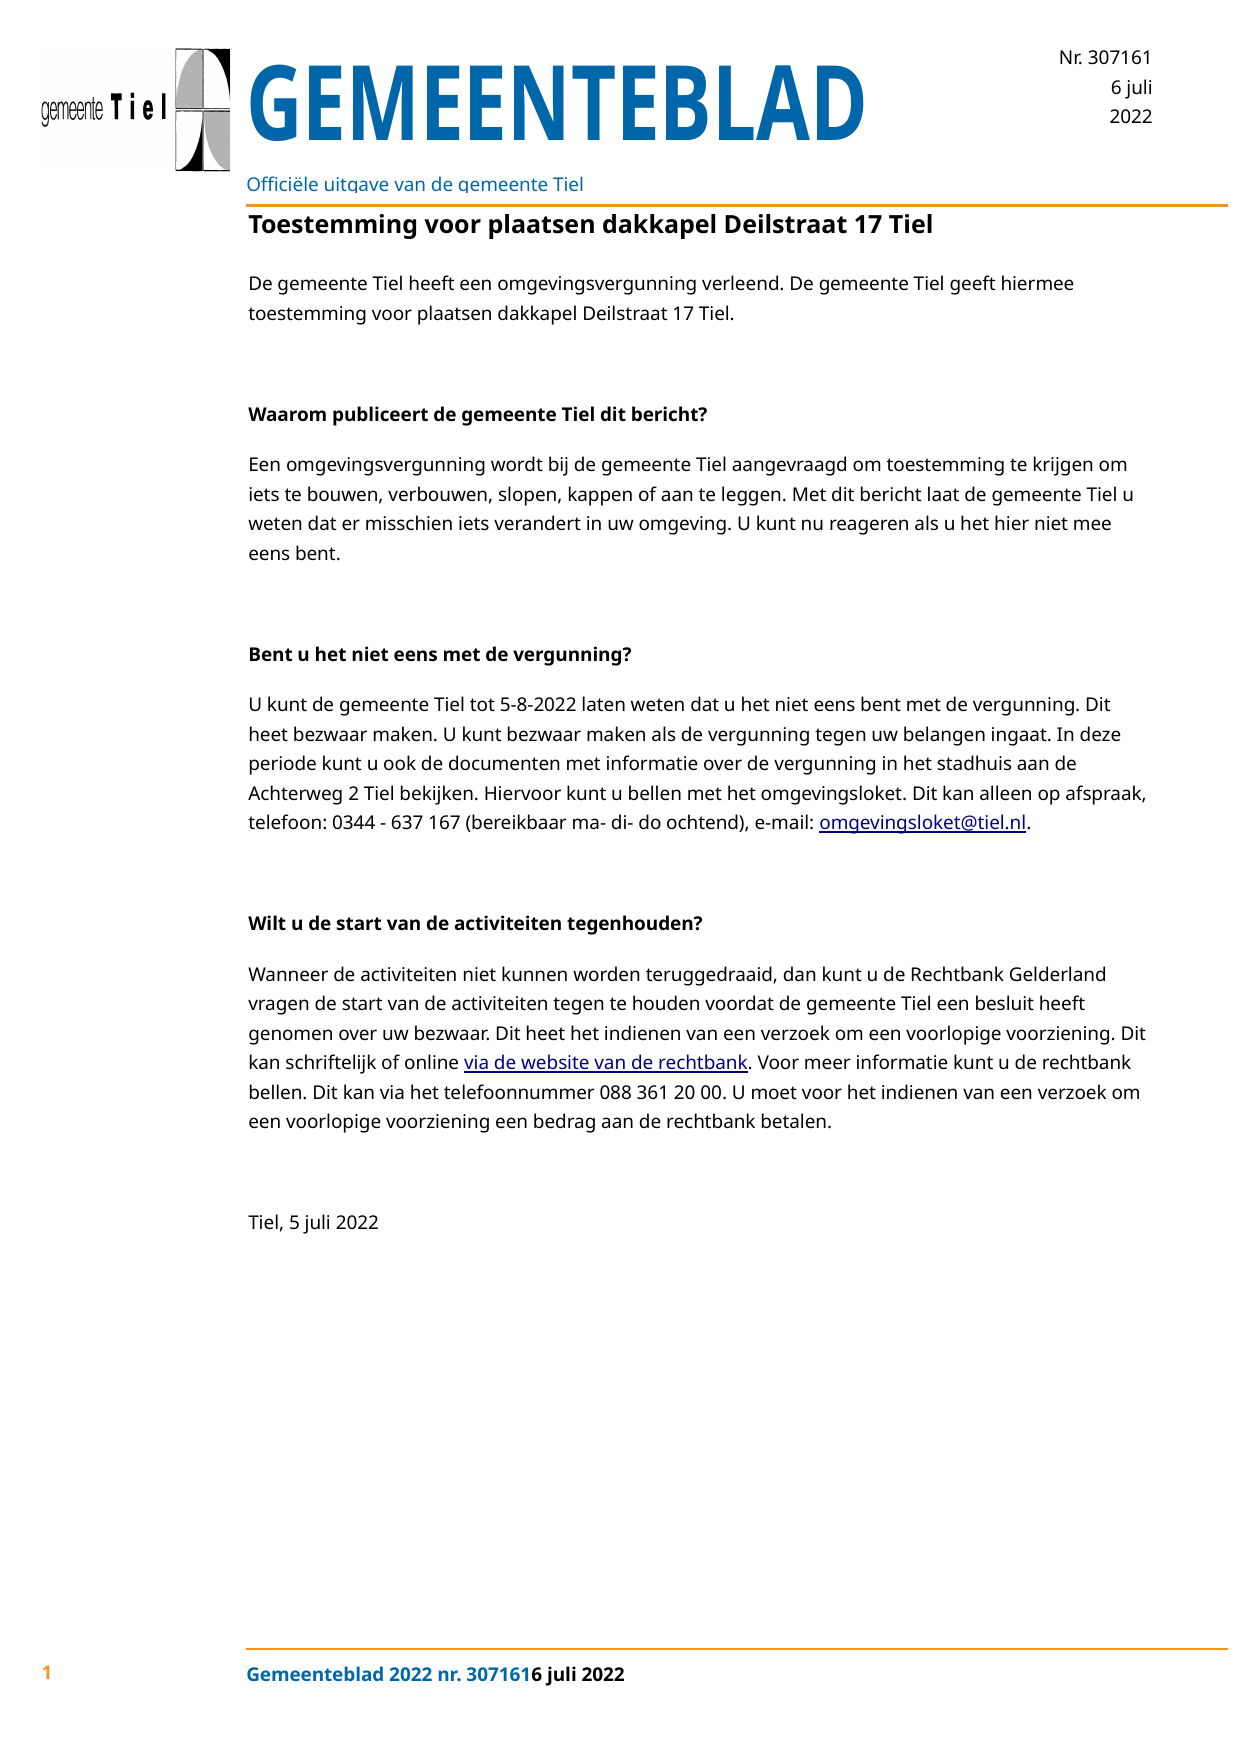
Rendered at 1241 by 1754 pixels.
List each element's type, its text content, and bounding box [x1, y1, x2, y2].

text De gemeente Tiel heeft een omgevingsvergunning verleend. De gemeente Tiel geeft hiermee toestemming voor plaatsen dakkapel Deilstraat 17 Tiel. [248, 270, 1152, 326]
text Bent u het niet eens met de vergunning? [248, 641, 1152, 666]
text Tiel, 5 juli 2022 [248, 1209, 1152, 1235]
text Wilt u de start van de activiteiten tegenhouden? [248, 910, 1152, 936]
text U kunt de gemeente Tiel tot 5-8-2022 laten weten dat u het niet eens bent met de vergunning. Dit heet bezwaar maken. U kunt bezwaar maken als de vergunning tegen uw belangen ingaat. In deze periode kunt u ook de documenten met informatie over de vergunning in het stadhuis aan de Achterweg 2 Tiel bekijken. Hiervoor kunt u bellen met het omgevingsloket. Dit kan alleen op afspraak, telefoon: 0344 - 637 167 (bereikbaar ma- di- do ochtend), e-mail: omgevingsloket@tiel.nl. [248, 691, 1152, 835]
text Toestemming voor plaatsen dakkapel Deilstraat 17 Tiel [248, 207, 1152, 241]
text Een omgevingsvergunning wordt bij de gemeente Tiel aangevraagd om toestemming te krijgen om iets te bouwen, verbouwen, slopen, kappen of aan te leggen. Met dit bericht laat de gemeente Tiel u weten dat er misschien iets verandert in uw omgeving. U kunt nu reageren als u het hier niet mee eens bent. [248, 451, 1152, 566]
text Wanneer de activiteiten niet kunnen worden teruggedraaid, dan kunt u de Rechtbank Gelderland vragen de start van de activiteiten tegen te houden voordat de gemeente Tiel een besluit heeft genomen over uw bezwaar. Dit heet het indienen van een verzoek om een voorlopige voorziening. Dit kan schriftelijk of online via de website van de rechtbank. Voor meer informatie kunt u de rechtbank bellen. Dit kan via het telefoonnummer 088 361 20 00. U moet voor het indienen van een verzoek om een voorlopige voorziening een bedrag aan de rechtbank betalen. [248, 961, 1152, 1134]
picture [41, 47, 231, 172]
text Waarom publiceert de gemeente Tiel dit bericht? [248, 401, 1152, 426]
